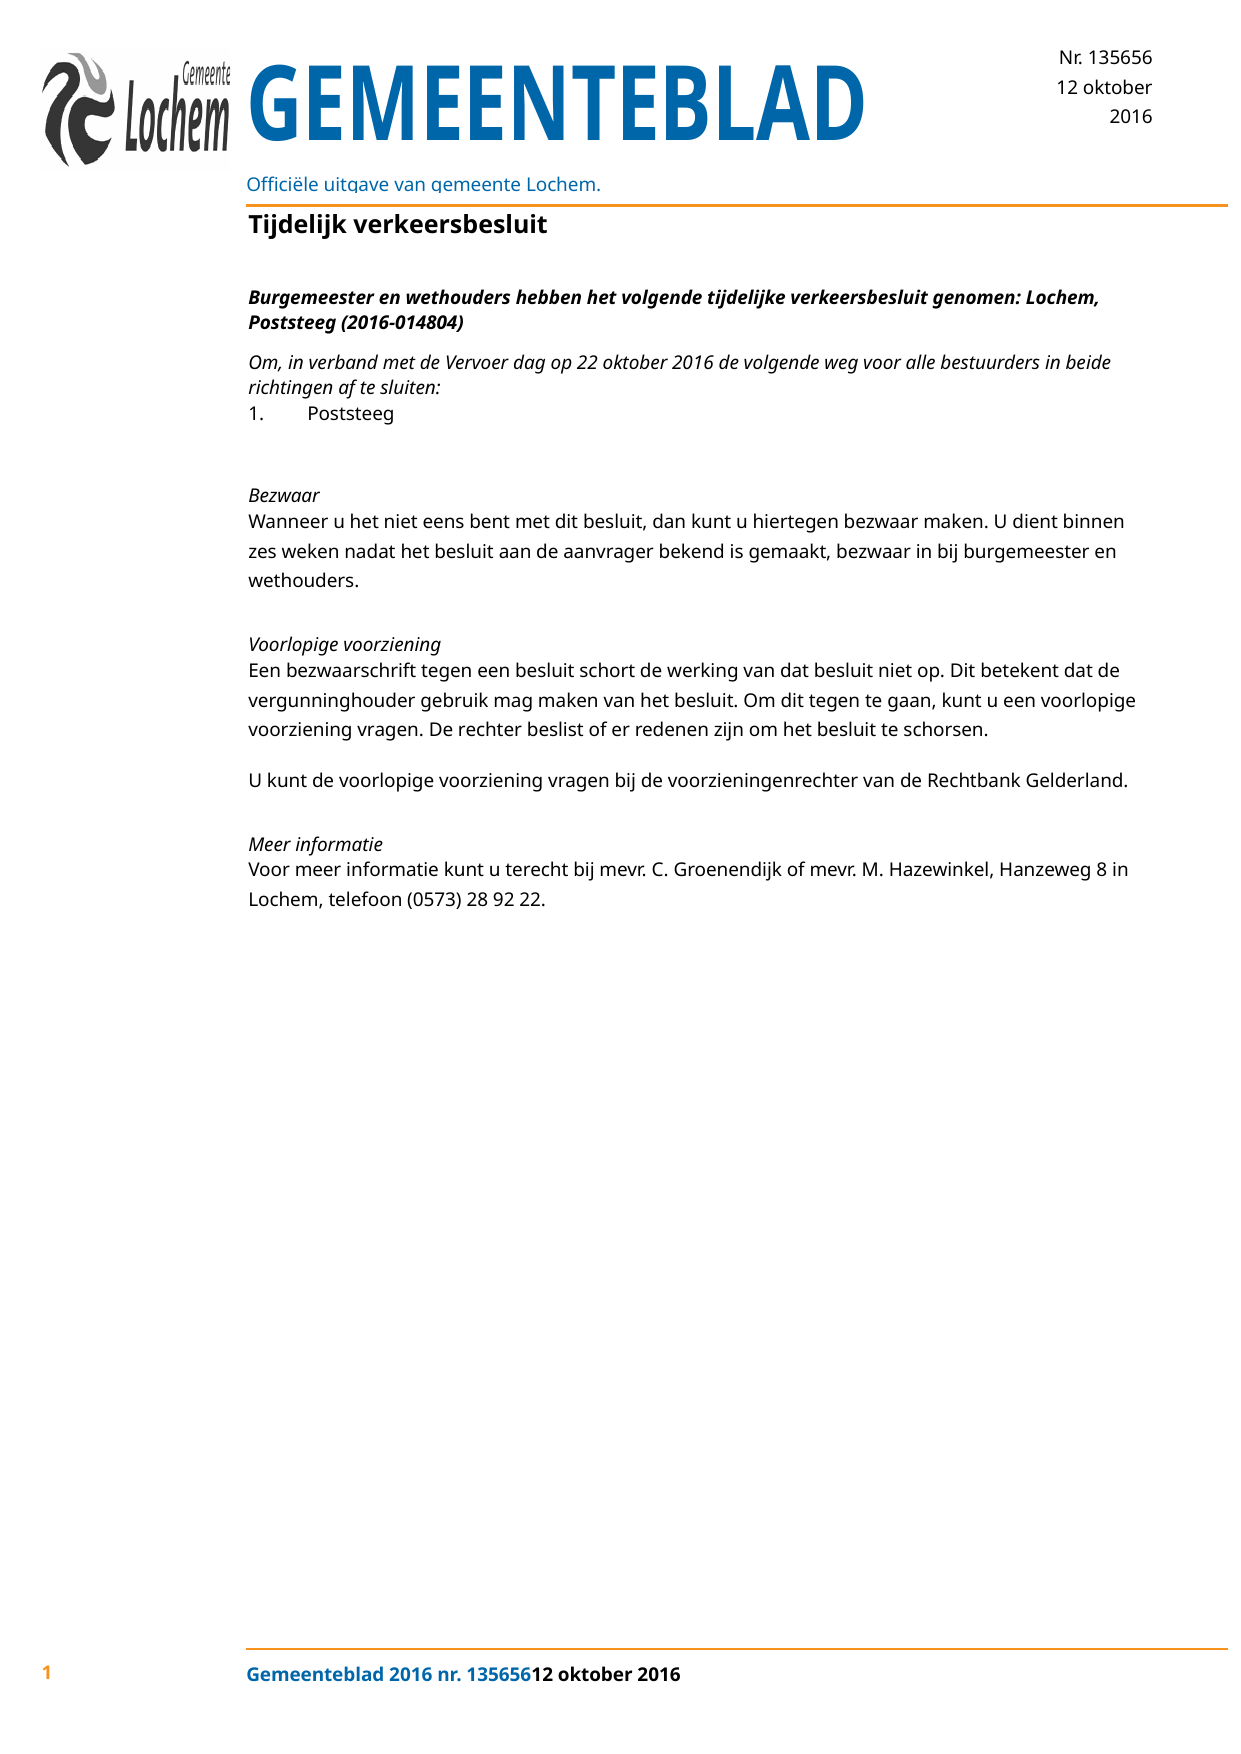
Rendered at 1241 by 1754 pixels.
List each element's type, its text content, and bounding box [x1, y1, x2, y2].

text U kunt de voorlopige voorziening vragen bij de voorzieningenrechter van de Rechtbank Gelderland. [248, 767, 1152, 793]
picture [41, 47, 231, 172]
text Tijdelijk verkeersbesluit [248, 207, 1152, 241]
text Voorlopige voorziening [248, 632, 1152, 657]
text Een bezwaarschrift tegen een besluit schort de werking van dat besluit niet op. Dit betekent dat de vergunninghouder gebruik mag maken van het besluit. Om dit tegen te gaan, kunt u een voorlopige voorziening vragen. De rechter beslist of er redenen zijn om het besluit te schorsen. [248, 657, 1152, 742]
text Wanneer u het niet eens bent met dit besluit, dan kunt u hiertegen bezwaar maken. U dient binnen zes weken nadat het besluit aan de aanvrager bekend is gemaakt, bezwaar in bij burgemeester en wethouders. [248, 508, 1152, 593]
list Poststeeg [248, 400, 1152, 426]
text Voor meer informatie kunt u terecht bij mevr. C. Groenendijk of mevr. M. Hazewinkel, Hanzeweg 8 in Lochem, telefoon (0573) 28 92 22. [248, 857, 1152, 912]
text Bezwaar [248, 483, 1152, 508]
text Burgemeester en wethouders hebben het volgende tijdelijke verkeersbesluit genomen: Lochem, Poststeeg (2016-014804) [248, 284, 1152, 335]
text Meer informatie [248, 831, 1152, 857]
text Om, in verband met de Vervoer dag op 22 oktober 2016 de volgende weg voor alle bestuurders in beide richtingen af te sluiten: [248, 349, 1152, 400]
